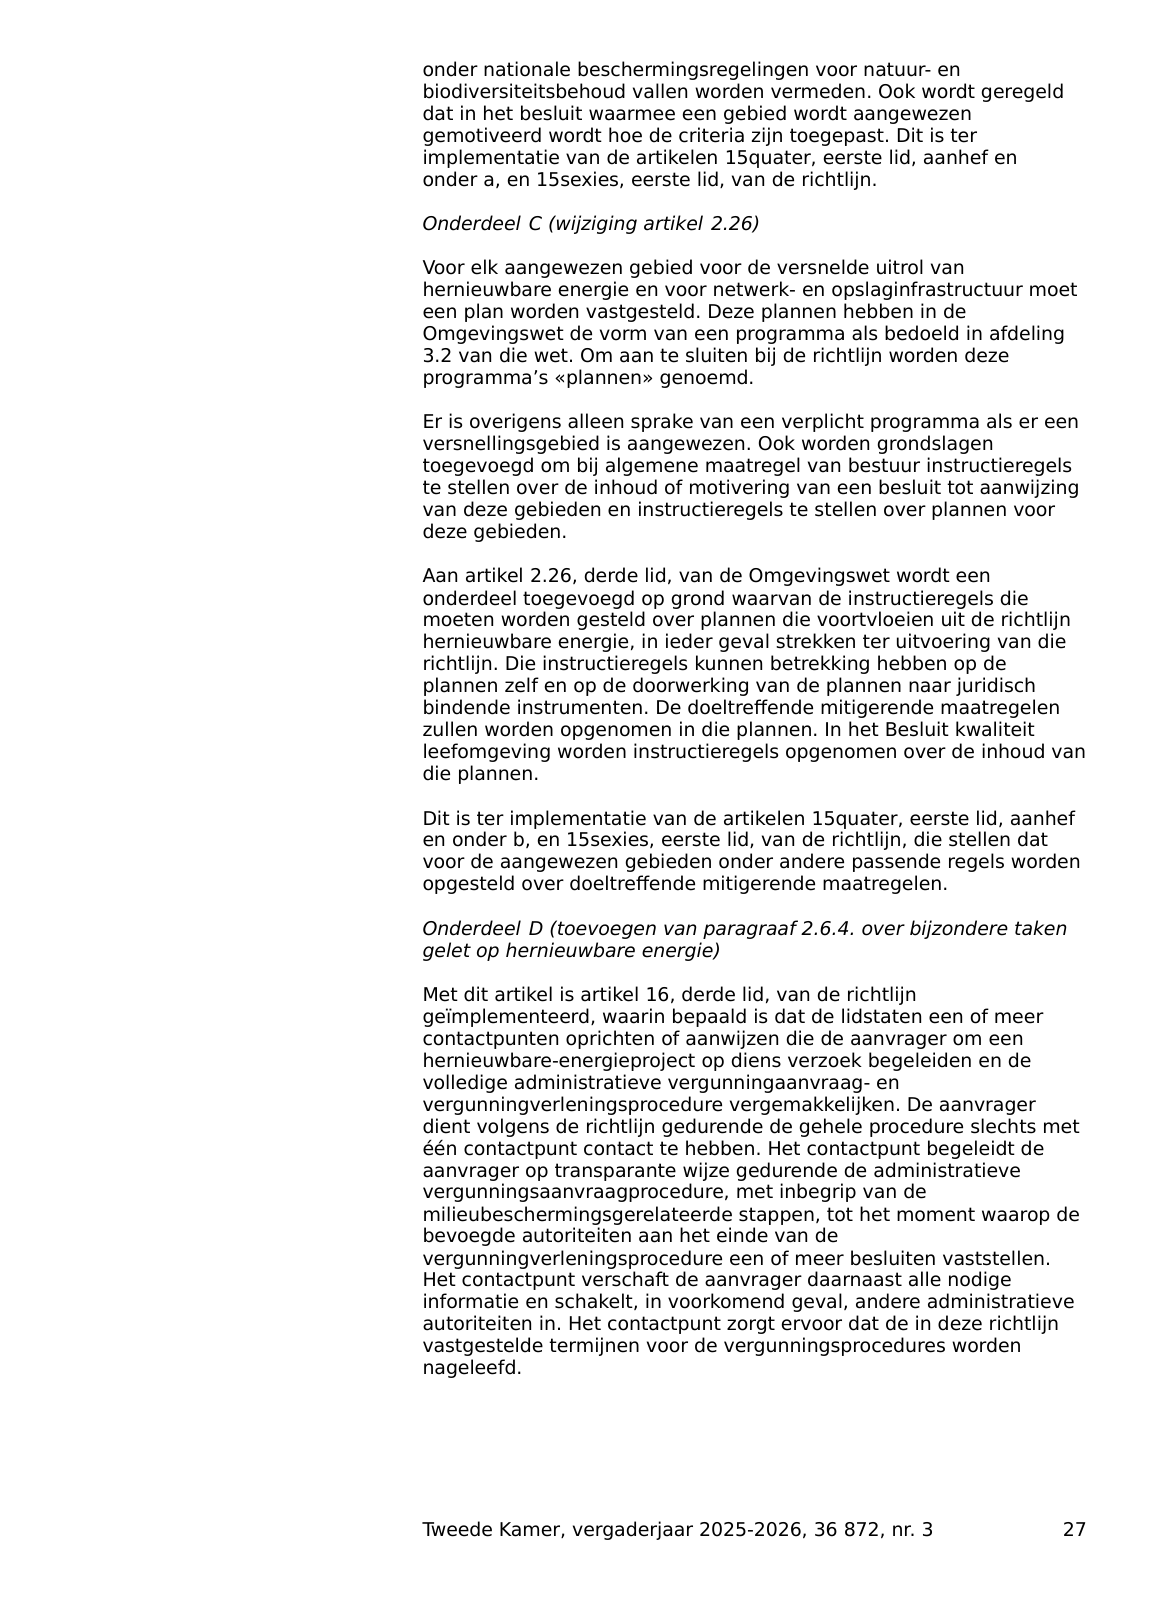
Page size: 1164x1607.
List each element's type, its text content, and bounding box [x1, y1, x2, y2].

text Er is overigens alleen sprake van een verplicht programma als er een versnellingsgebied is aangewezen. Ook worden grondslagen toegevoegd om bij algemene maatregel van bestuur instructieregels te stellen over de inhoud of motivering van een besluit tot aanwijzing van deze gebieden en instructieregels te stellen over plannen voor deze gebieden. [422, 411, 1087, 543]
text Voor elk aangewezen gebied voor de versnelde uitrol van hernieuwbare energie en voor netwerk- en opslaginfrastructuur moet een plan worden vastgesteld. Deze plannen hebben in de Omgevingswet de vorm van een programma als bedoeld in afdeling 3.2 van die wet. Om aan te sluiten bij de richtlijn worden deze programma’s «plannen» genoemd. [422, 257, 1087, 389]
subtitle Onderdeel D (toevoegen van paragraaf 2.6.4. over bijzondere taken gelet op hernieuwbare energie) [422, 917, 1087, 961]
subtitle Onderdeel C (wijziging artikel 2.26) [422, 213, 1087, 235]
text Dit is ter implementatie van de artikelen 15quater, eerste lid, aanhef en onder b, en 15sexies, eerste lid, van de richtlijn, die stellen dat voor de aangewezen gebieden onder andere passende regels worden opgesteld over doeltreffende mitigerende maatregelen. [422, 807, 1087, 895]
text Aan artikel 2.26, derde lid, van de Omgevingswet wordt een onderdeel toegevoegd op grond waarvan de instructieregels die moeten worden gesteld over plannen die voortvloeien uit de richtlijn hernieuwbare energie, in ieder geval strekken ter uitvoering van die richtlijn. Die instructieregels kunnen betrekking hebben op de plannen zelf en op de doorwerking van de plannen naar juridisch bindende instrumenten. De doeltreffende mitigerende maatregelen zullen worden opgenomen in die plannen. In het Besluit kwaliteit leefomgeving worden instructieregels opgenomen over de inhoud van die plannen. [422, 565, 1087, 785]
text Met dit artikel is artikel 16, derde lid, van de richtlijn geïmplementeerd, waarin bepaald is dat de lidstaten een of meer contactpunten oprichten of aanwijzen die de aanvrager om een hernieuwbare-energieproject op diens verzoek begeleiden en de volledige administratieve vergunningaanvraag- en vergunningverleningsprocedure vergemakkelijken. De aanvrager dient volgens de richtlijn gedurende de gehele procedure slechts met één contactpunt contact te hebben. Het contactpunt begeleidt de aanvrager op transparante wijze gedurende de administratieve vergunningsaanvraagprocedure, met inbegrip van de milieubeschermingsgerelateerde stappen, tot het moment waarop de bevoegde autoriteiten aan het einde van de vergunningverleningsprocedure een of meer besluiten vaststellen. Het contactpunt verschaft de aanvrager daarnaast alle nodige informatie en schakelt, in voorkomend geval, andere administratieve autoriteiten in. Het contactpunt zorgt ervoor dat de in deze richtlijn vastgestelde termijnen voor de vergunningsprocedures worden nageleefd. [422, 984, 1087, 1379]
text onder nationale beschermingsregelingen voor natuur- en biodiversiteitsbehoud vallen worden vermeden. Ook wordt geregeld dat in het besluit waarmee een gebied wordt aangewezen gemotiveerd wordt hoe de criteria zijn toegepast. Dit is ter implementatie van de artikelen 15quater, eerste lid, aanhef en onder a, en 15sexies, eerste lid, van de richtlijn. [422, 59, 1087, 191]
